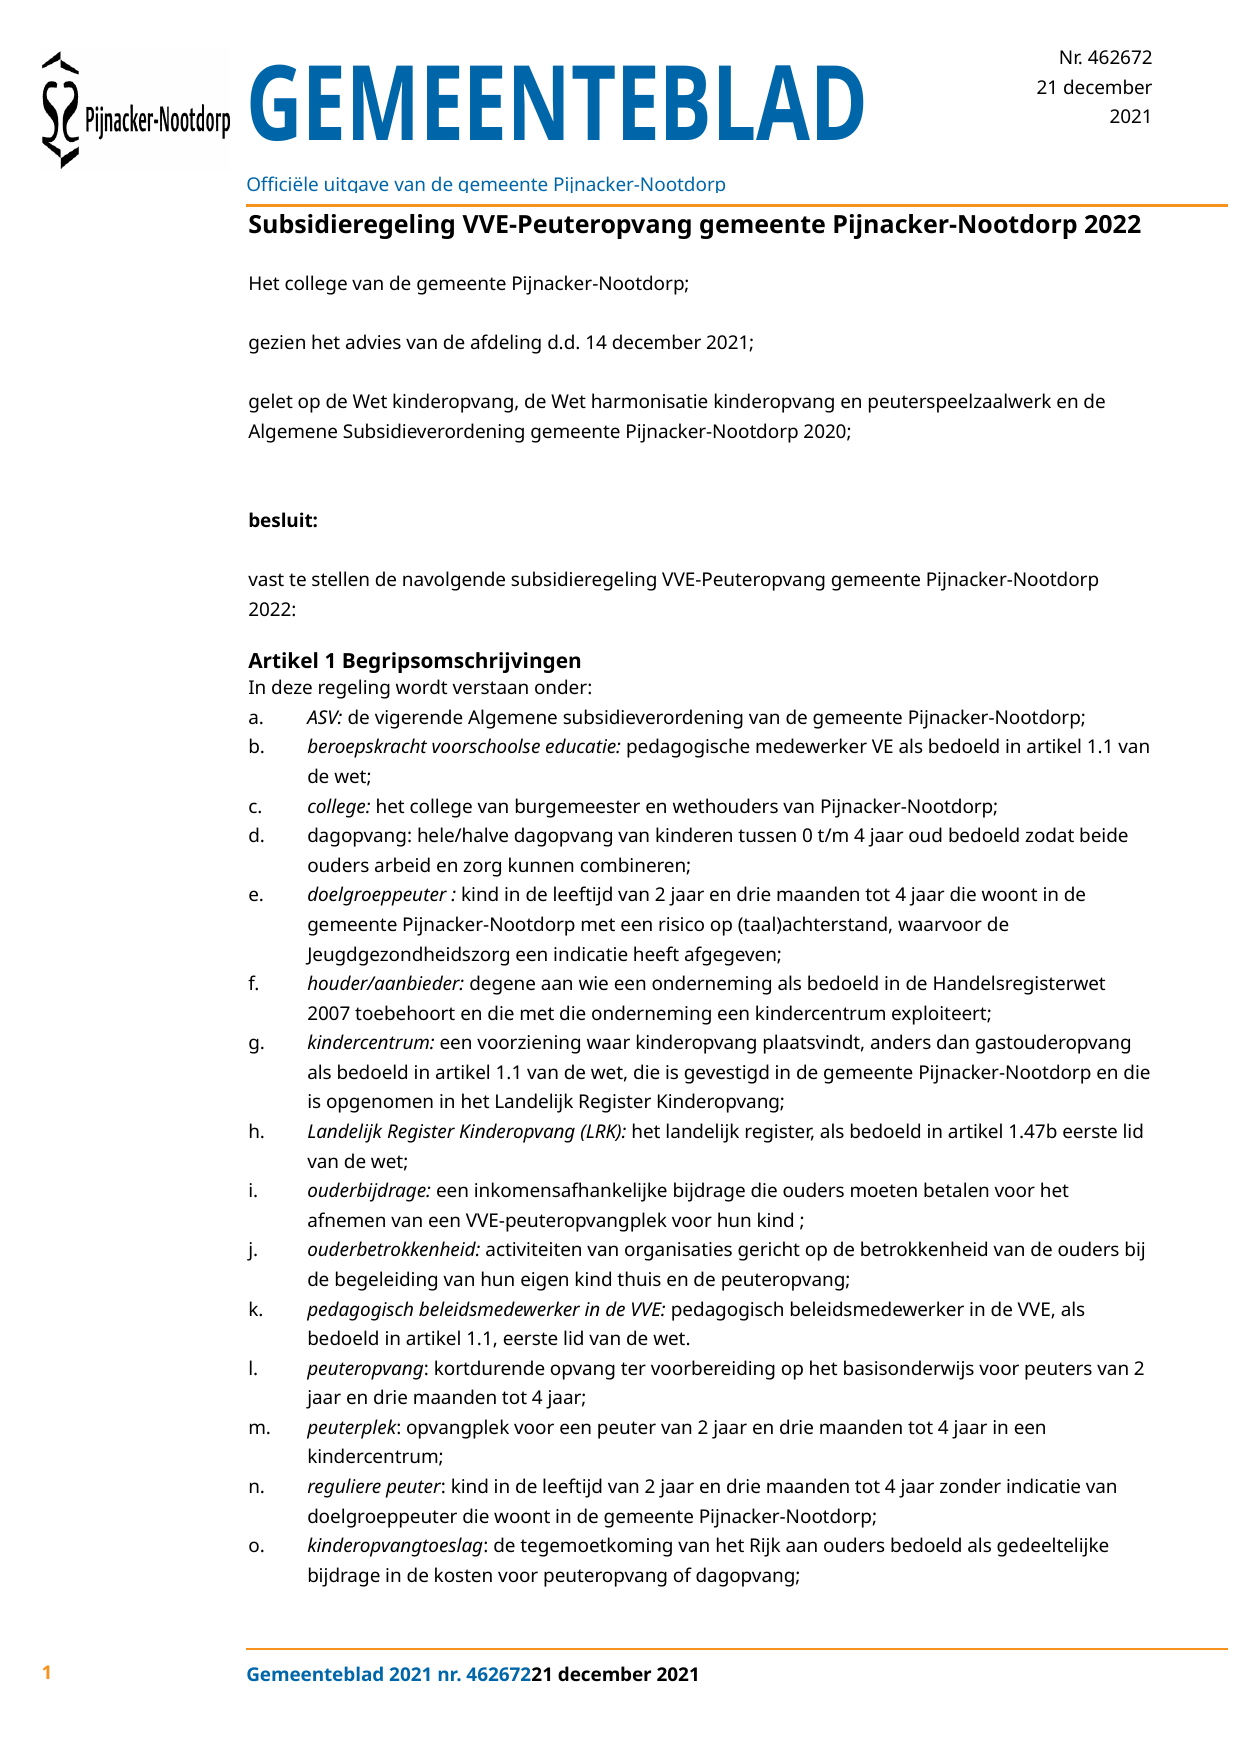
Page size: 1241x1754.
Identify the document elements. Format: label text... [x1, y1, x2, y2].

list Landelijk Register Kinderopvang (LRK): het landelijk register, als bedoeld in artikel 1.47b eerste lid van de wet; [248, 1118, 1152, 1174]
text Subsidieregeling VVE-Peuteropvang gemeente Pijnacker-Nootdorp 2022 [248, 207, 1152, 241]
list kindercentrum: een voorziening waar kinderopvang plaatsvindt, anders dan gastouderopvang als bedoeld in artikel 1.1 van de wet, die is gevestigd in de gemeente Pijnacker-Nootdorp en die is opgenomen in het Landelijk Register Kinderopvang; [248, 1029, 1152, 1114]
list kinderopvangtoeslag: de tegemoetkoming van het Rijk aan ouders bedoeld als gedeeltelijke bijdrage in de kosten voor peuteropvang of dagopvang; [248, 1532, 1152, 1588]
picture [41, 47, 231, 172]
list ASV: de vigerende Algemene subsidieverordening van de gemeente Pijnacker-Nootdorp; [248, 704, 1152, 730]
text Artikel 1 Begripsomschrijvingen [248, 646, 1152, 674]
list pedagogisch beleidsmedewerker in de VVE: pedagogisch beleidsmedewerker in de VVE, als bedoeld in artikel 1.1, eerste lid van de wet. [248, 1296, 1152, 1351]
list doelgroeppeuter : kind in de leeftijd van 2 jaar en drie maanden tot 4 jaar die woont in de gemeente Pijnacker-Nootdorp met een risico op (taal)achterstand, waarvoor de Jeugdgezondheidszorg een indicatie heeft afgegeven; [248, 882, 1152, 967]
text gezien het advies van de afdeling d.d. 14 december 2021; [248, 329, 1152, 355]
list ouderbetrokkenheid: activiteiten van organisaties gericht op de betrokkenheid van de ouders bij de begeleiding van hun eigen kind thuis en de peuteropvang; [248, 1237, 1152, 1292]
list peuterplek: opvangplek voor een peuter van 2 jaar en drie maanden tot 4 jaar in een kindercentrum; [248, 1414, 1152, 1469]
list ouderbijdrage: een inkomensafhankelijke bijdrage die ouders moeten betalen voor het afnemen van een VVE-peuteropvangplek voor hun kind ; [248, 1177, 1152, 1233]
list houder/aanbieder: degene aan wie een onderneming als bedoeld in de Handelsregisterwet 2007 toebehoort en die met die onderneming een kindercentrum exploiteert; [248, 970, 1152, 1026]
list dagopvang: hele/halve dagopvang van kinderen tussen 0 t/m 4 jaar oud bedoeld zodat beide ouders arbeid en zorg kunnen combineren; [248, 822, 1152, 878]
text In deze regeling wordt verstaan onder: [248, 674, 1152, 700]
list reguliere peuter: kind in de leeftijd van 2 jaar en drie maanden tot 4 jaar zonder indicatie van doelgroeppeuter die woont in de gemeente Pijnacker-Nootdorp; [248, 1473, 1152, 1529]
text Het college van de gemeente Pijnacker-Nootdorp; [248, 270, 1152, 296]
text gelet op de Wet kinderopvang, de Wet harmonisatie kinderopvang en peuterspeelzaalwerk en de Algemene Subsidieverordening gemeente Pijnacker-Nootdorp 2020; [248, 389, 1152, 444]
text vast te stellen de navolgende subsidieregeling VVE-Peuteropvang gemeente Pijnacker-Nootdorp 2022: [248, 566, 1152, 621]
text besluit: [248, 507, 1152, 533]
list peuteropvang: kortdurende opvang ter voorbereiding op het basisonderwijs voor peuters van 2 jaar en drie maanden tot 4 jaar; [248, 1355, 1152, 1410]
list college: het college van burgemeester en wethouders van Pijnacker-Nootdorp; [248, 793, 1152, 819]
list beroepskracht voorschoolse educatie: pedagogische medewerker VE als bedoeld in artikel 1.1 van de wet; [248, 734, 1152, 789]
